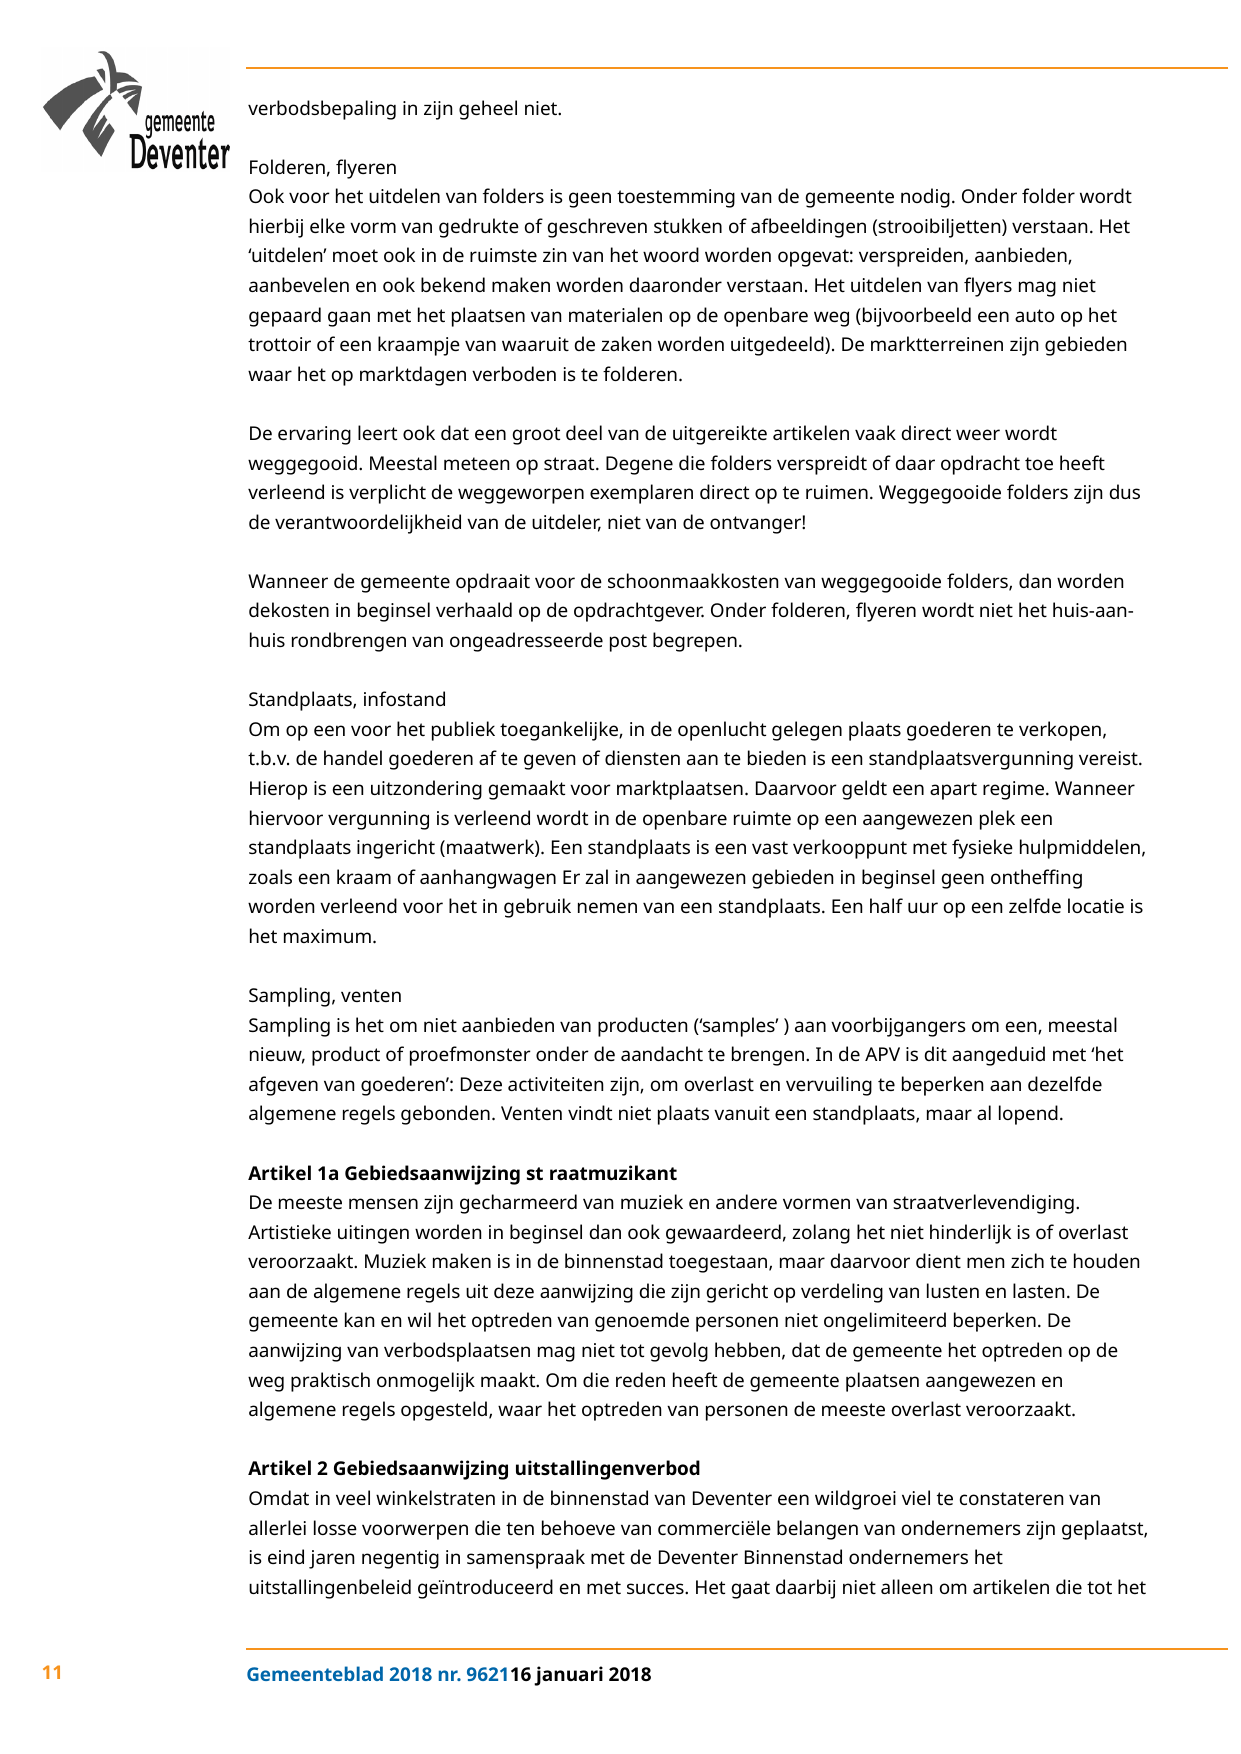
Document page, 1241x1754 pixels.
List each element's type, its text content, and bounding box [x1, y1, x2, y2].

text De ervaring leert ook dat een groot deel van de uitgereikte artikelen vaak direct weer wordt weggegooid. Meestal meteen op straat. Degene die folders verspreidt of daar opdracht toe heeft verleend is verplicht de weggeworpen exemplaren direct op te ruimen. Weggegooide folders zijn dus de verantwoordelijkheid van de uitdeler, niet van de ontvanger! [248, 420, 1152, 535]
text Artikel 1a Gebiedsaanwijzing st raatmuzikant [248, 1160, 1152, 1186]
text Ook voor het uitdelen van folders is geen toestemming van de gemeente nodig. Onder folder wordt hierbij elke vorm van gedrukte of geschreven stukken of afbeeldingen (strooibiljetten) verstaan. Het ‘uitdelen’ moet ook in de ruimste zin van het woord worden opgevat: verspreiden, aanbieden, aanbevelen en ook bekend maken worden daaronder verstaan. Het uitdelen van flyers mag niet gepaard gaan met het plaatsen van materialen op de openbare weg (bijvoorbeeld een auto op het trottoir of een kraampje van waaruit de zaken worden uitgedeeld). De marktterreinen zijn gebieden waar het op marktdagen verboden is te folderen. [248, 183, 1152, 387]
text Standplaats, infostand [248, 686, 1152, 712]
text Wanneer de gemeente opdraait voor de schoonmaakkosten van weggegooide folders, dan worden dekosten in beginsel verhaald op de opdrachtgever. Onder folderen, flyeren wordt niet het huis-aan-huis rondbrengen van ongeadresseerde post begrepen. [248, 568, 1152, 653]
text Sampling is het om niet aanbieden van producten (‘samples’ ) aan voorbijgangers om een, meestal nieuw, product of proefmonster onder de aandacht te brengen. In de APV is dit aangeduid met ‘het afgeven van goederen’: Deze activiteiten zijn, om overlast en vervuiling te beperken aan dezelfde algemene regels gebonden. Venten vindt niet plaats vanuit een standplaats, maar al lopend. [248, 1012, 1152, 1126]
text De meeste mensen zijn gecharmeerd van muziek en andere vormen van straatverlevendiging. Artistieke uitingen worden in beginsel dan ook gewaardeerd, zolang het niet hinderlijk is of overlast veroorzaakt. Muziek maken is in de binnenstad toegestaan, maar daarvoor dient men zich te houden aan de algemene regels uit deze aanwijzing die zijn gericht op verdeling van lusten en lasten. De gemeente kan en wil het optreden van genoemde personen niet ongelimiteerd beperken. De aanwijzing van verbodsplaatsen mag niet tot gevolg hebben, dat de gemeente het optreden op de weg praktisch onmogelijk maakt. Om die reden heeft de gemeente plaatsen aangewezen en algemene regels opgesteld, waar het optreden van personen de meeste overlast veroorzaakt. [248, 1189, 1152, 1422]
text Artikel 2 Gebiedsaanwijzing uitstallingenverbod [248, 1456, 1152, 1481]
text Omdat in veel winkelstraten in de binnenstad van Deventer een wildgroei viel te constateren van allerlei losse voorwerpen die ten behoeve van commerciële belangen van ondernemers zijn geplaatst, is eind jaren negentig in samenspraak met de Deventer Binnenstad ondernemers het uitstallingenbeleid geïntroduceerd en met succes. Het gaat daarbij niet alleen om artikelen die tot het [248, 1485, 1152, 1600]
picture [41, 47, 231, 172]
text Folderen, flyeren [248, 154, 1152, 180]
text Sampling, venten [248, 982, 1152, 1008]
text Om op een voor het publiek toegankelijke, in de openlucht gelegen plaats goederen te verkopen, t.b.v. de handel goederen af te geven of diensten aan te bieden is een standplaatsvergunning vereist. Hierop is een uitzondering gemaakt voor marktplaatsen. Daarvoor geldt een apart regime. Wanneer hiervoor vergunning is verleend wordt in de openbare ruimte op een aangewezen plek een standplaats ingericht (maatwerk). Een standplaats is een vast verkooppunt met fysieke hulpmiddelen, zoals een kraam of aanhangwagen Er zal in aangewezen gebieden in beginsel geen ontheffing worden verleend voor het in gebruik nemen van een standplaats. Een half uur op een zelfde locatie is het maximum. [248, 716, 1152, 949]
text verbodsbepaling in zijn geheel niet. [248, 95, 1152, 121]
